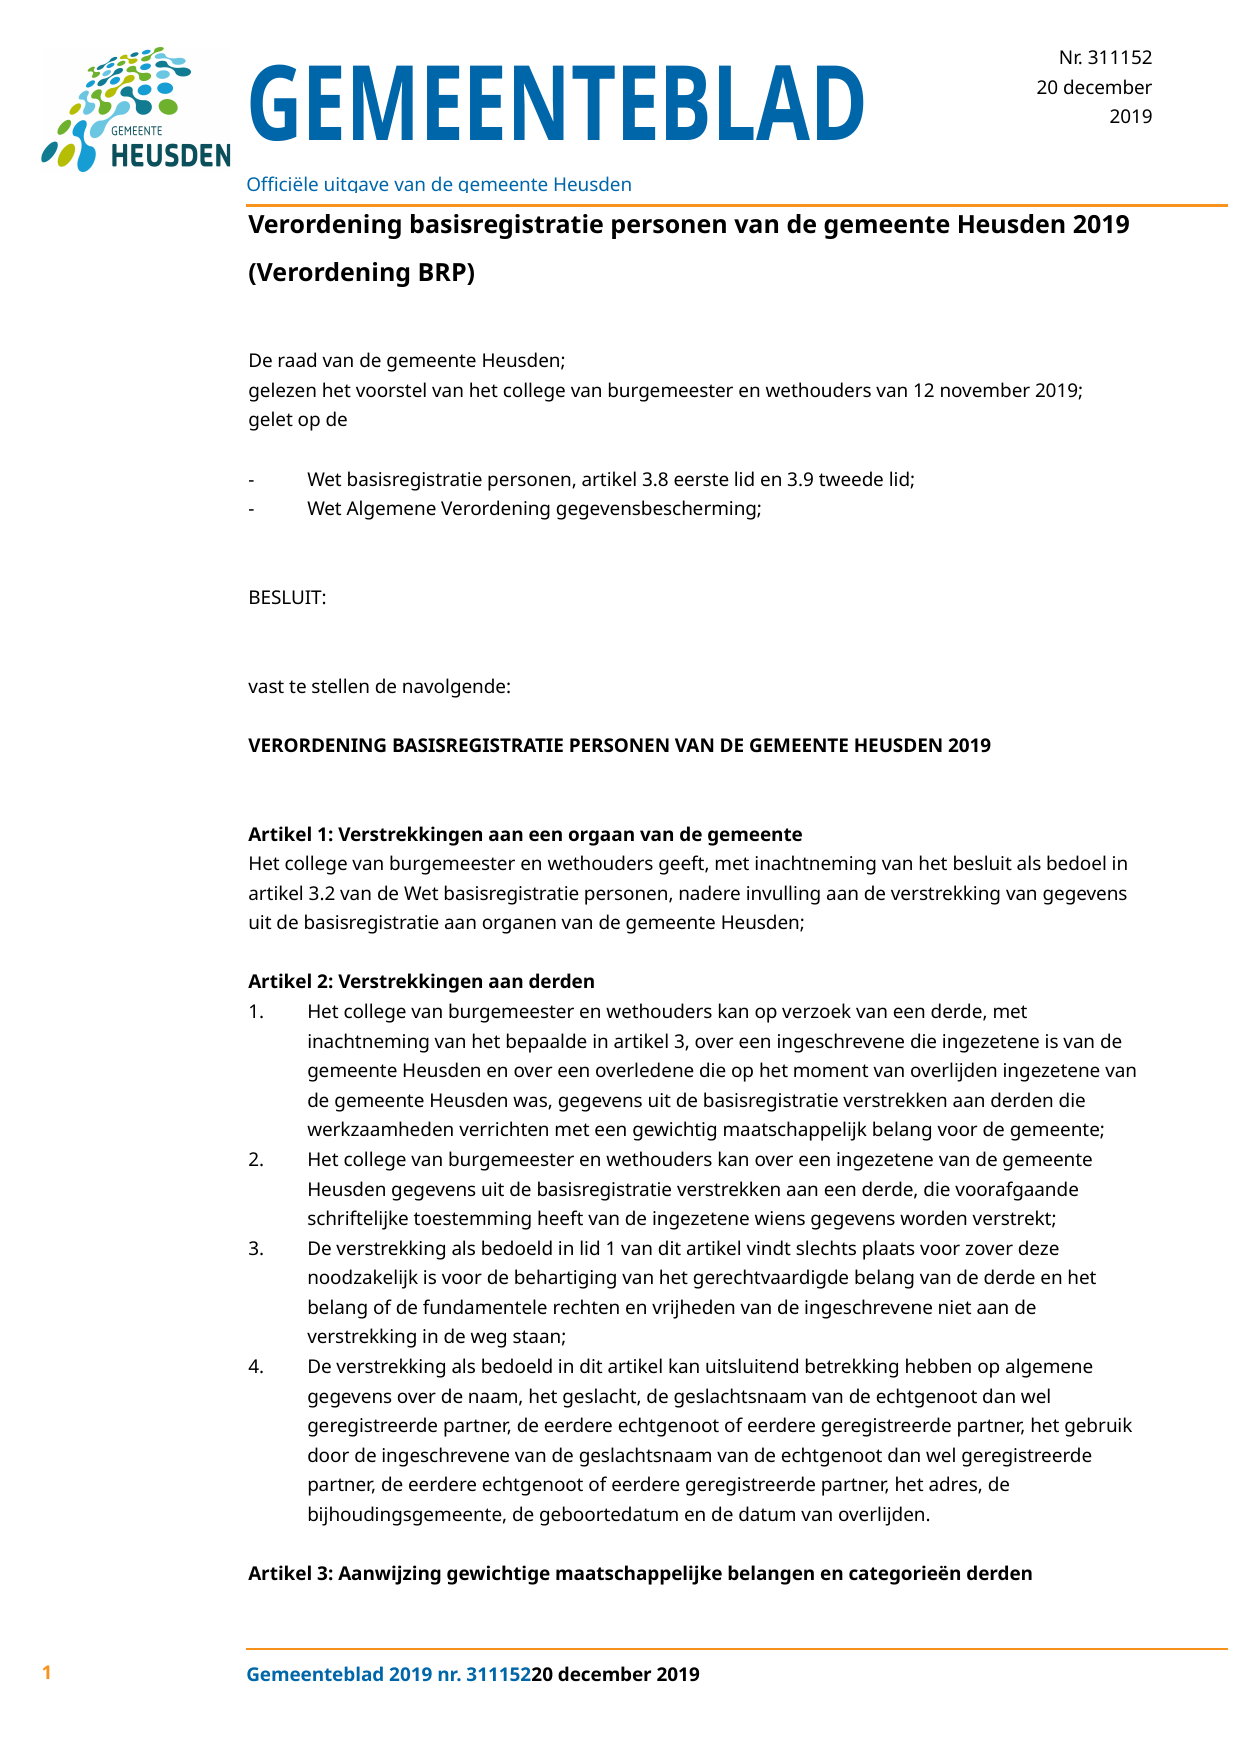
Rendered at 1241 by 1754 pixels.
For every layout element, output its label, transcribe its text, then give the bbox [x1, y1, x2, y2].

list Wet basisregistratie personen, artikel 3.8 eerste lid en 3.9 tweede lid; [248, 466, 1152, 492]
text BESLUIT: [248, 584, 1152, 610]
text Verordening basisregistratie personen van de gemeente Heusden 2019 (Verordening BRP) [248, 207, 1152, 288]
text gelezen het voorstel van het college van burgemeester en wethouders van 12 november 2019; [248, 377, 1152, 403]
text De raad van de gemeente Heusden; [248, 347, 1152, 373]
picture [41, 47, 231, 172]
list De verstrekking als bedoeld in dit artikel kan uitsluitend betrekking hebben op algemene gegevens over de naam, het geslacht, de geslachtsnaam van de echtgenoot dan wel geregistreerde partner, de eerdere echtgenoot of eerdere geregistreerde partner, het gebruik door de ingeschrevene van de geslachtsnaam van de echtgenoot dan wel geregistreerde partner, de eerdere echtgenoot of eerdere geregistreerde partner, het adres, de bijhoudingsgemeente, de geboortedatum en de datum van overlijden. [248, 1353, 1152, 1527]
text Artikel 1: Verstrekkingen aan een orgaan van de gemeente [248, 821, 1152, 847]
list Wet Algemene Verordening gegevensbescherming; [248, 495, 1152, 521]
text vast te stellen de navolgende: [248, 673, 1152, 699]
text gelet op de [248, 407, 1152, 432]
text VERORDENING BASISREGISTRATIE PERSONEN VAN DE GEMEENTE HEUSDEN 2019 [248, 732, 1152, 758]
text Het college van burgemeester en wethouders geeft, met inachtneming van het besluit als bedoel in artikel 3.2 van de Wet basisregistratie personen, nadere invulling aan de verstrekking van gegevens uit de basisregistratie aan organen van de gemeente Heusden; [248, 850, 1152, 935]
text Artikel 3: Aanwijzing gewichtige maatschappelijke belangen en categorieën derden [248, 1560, 1152, 1586]
list Het college van burgemeester en wethouders kan op verzoek van een derde, met inachtneming van het bepaalde in artikel 3, over een ingeschrevene die ingezetene is van de gemeente Heusden en over een overledene die op het moment van overlijden ingezetene van de gemeente Heusden was, gegevens uit de basisregistratie verstrekken aan derden die werkzaamheden verrichten met een gewichtig maatschappelijk belang voor de gemeente; [248, 998, 1152, 1142]
text Artikel 2: Verstrekkingen aan derden [248, 969, 1152, 994]
list De verstrekking als bedoeld in lid 1 van dit artikel vindt slechts plaats voor zover deze noodzakelijk is voor de behartiging van het gerechtvaardigde belang van de derde en het belang of de fundamentele rechten en vrijheden van de ingeschrevene niet aan de verstrekking in de weg staan; [248, 1235, 1152, 1349]
list Het college van burgemeester en wethouders kan over een ingezetene van de gemeente Heusden gegevens uit de basisregistratie verstrekken aan een derde, die voorafgaande schriftelijke toestemming heeft van de ingezetene wiens gegevens worden verstrekt; [248, 1146, 1152, 1231]
